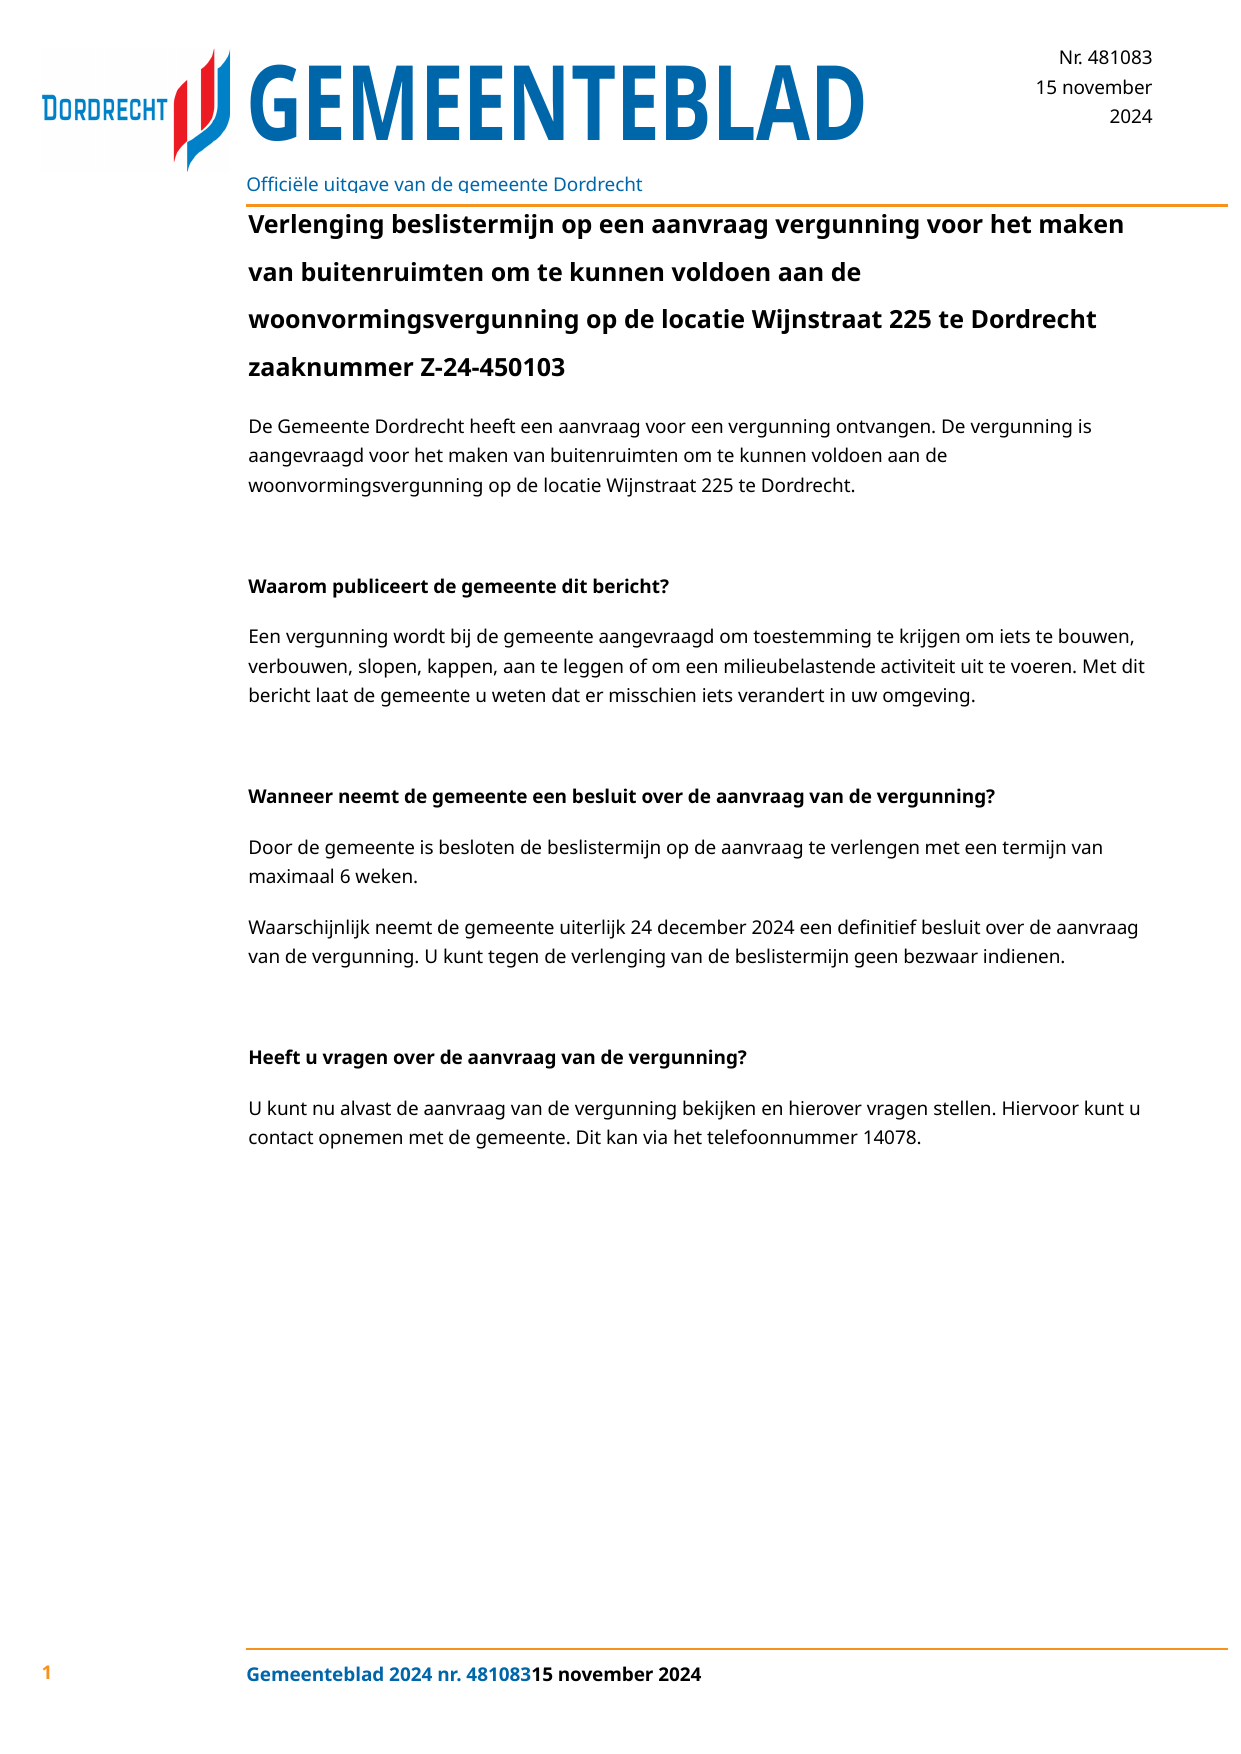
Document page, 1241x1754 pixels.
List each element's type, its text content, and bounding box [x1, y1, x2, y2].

text De Gemeente Dordrecht heeft een aanvraag voor een vergunning ontvangen. De vergunning is aangevraagd voor het maken van buitenruimten om te kunnen voldoen aan de woonvormingsvergunning op de locatie Wijnstraat 225 te Dordrecht. [248, 413, 1152, 498]
text Heeft u vragen over de aanvraag van de vergunning? [248, 1044, 1152, 1070]
text U kunt nu alvast de aanvraag van de vergunning bekijken en hierover vragen stellen. Hiervoor kunt u contact opnemen met de gemeente. Dit kan via het telefoonnummer 14078. [248, 1095, 1152, 1150]
picture [41, 47, 231, 172]
text Waarschijnlijk neemt de gemeente uiterlijk 24 december 2024 een definitief besluit over de aanvraag van de vergunning. U kunt tegen de verlenging van de beslistermijn geen bezwaar indienen. [248, 914, 1152, 969]
text Een vergunning wordt bij de gemeente aangevraagd om toestemming te krijgen om iets te bouwen, verbouwen, slopen, kappen, aan te leggen of om een milieubelastende activiteit uit te voeren. Met dit bericht laat de gemeente u weten dat er misschien iets verandert in uw omgeving. [248, 623, 1152, 708]
text Waarom publiceert de gemeente dit bericht? [248, 573, 1152, 599]
text Wanneer neemt de gemeente een besluit over de aanvraag van de vergunning? [248, 783, 1152, 809]
text Verlenging beslistermijn op een aanvraag vergunning voor het maken van buitenruimten om te kunnen voldoen aan de woonvormingsvergunning op de locatie Wijnstraat 225 te Dordrecht zaaknummer Z-24-450103 [248, 207, 1152, 384]
text Door de gemeente is besloten de beslistermijn op de aanvraag te verlengen met een termijn van maximaal 6 weken. [248, 834, 1152, 889]
